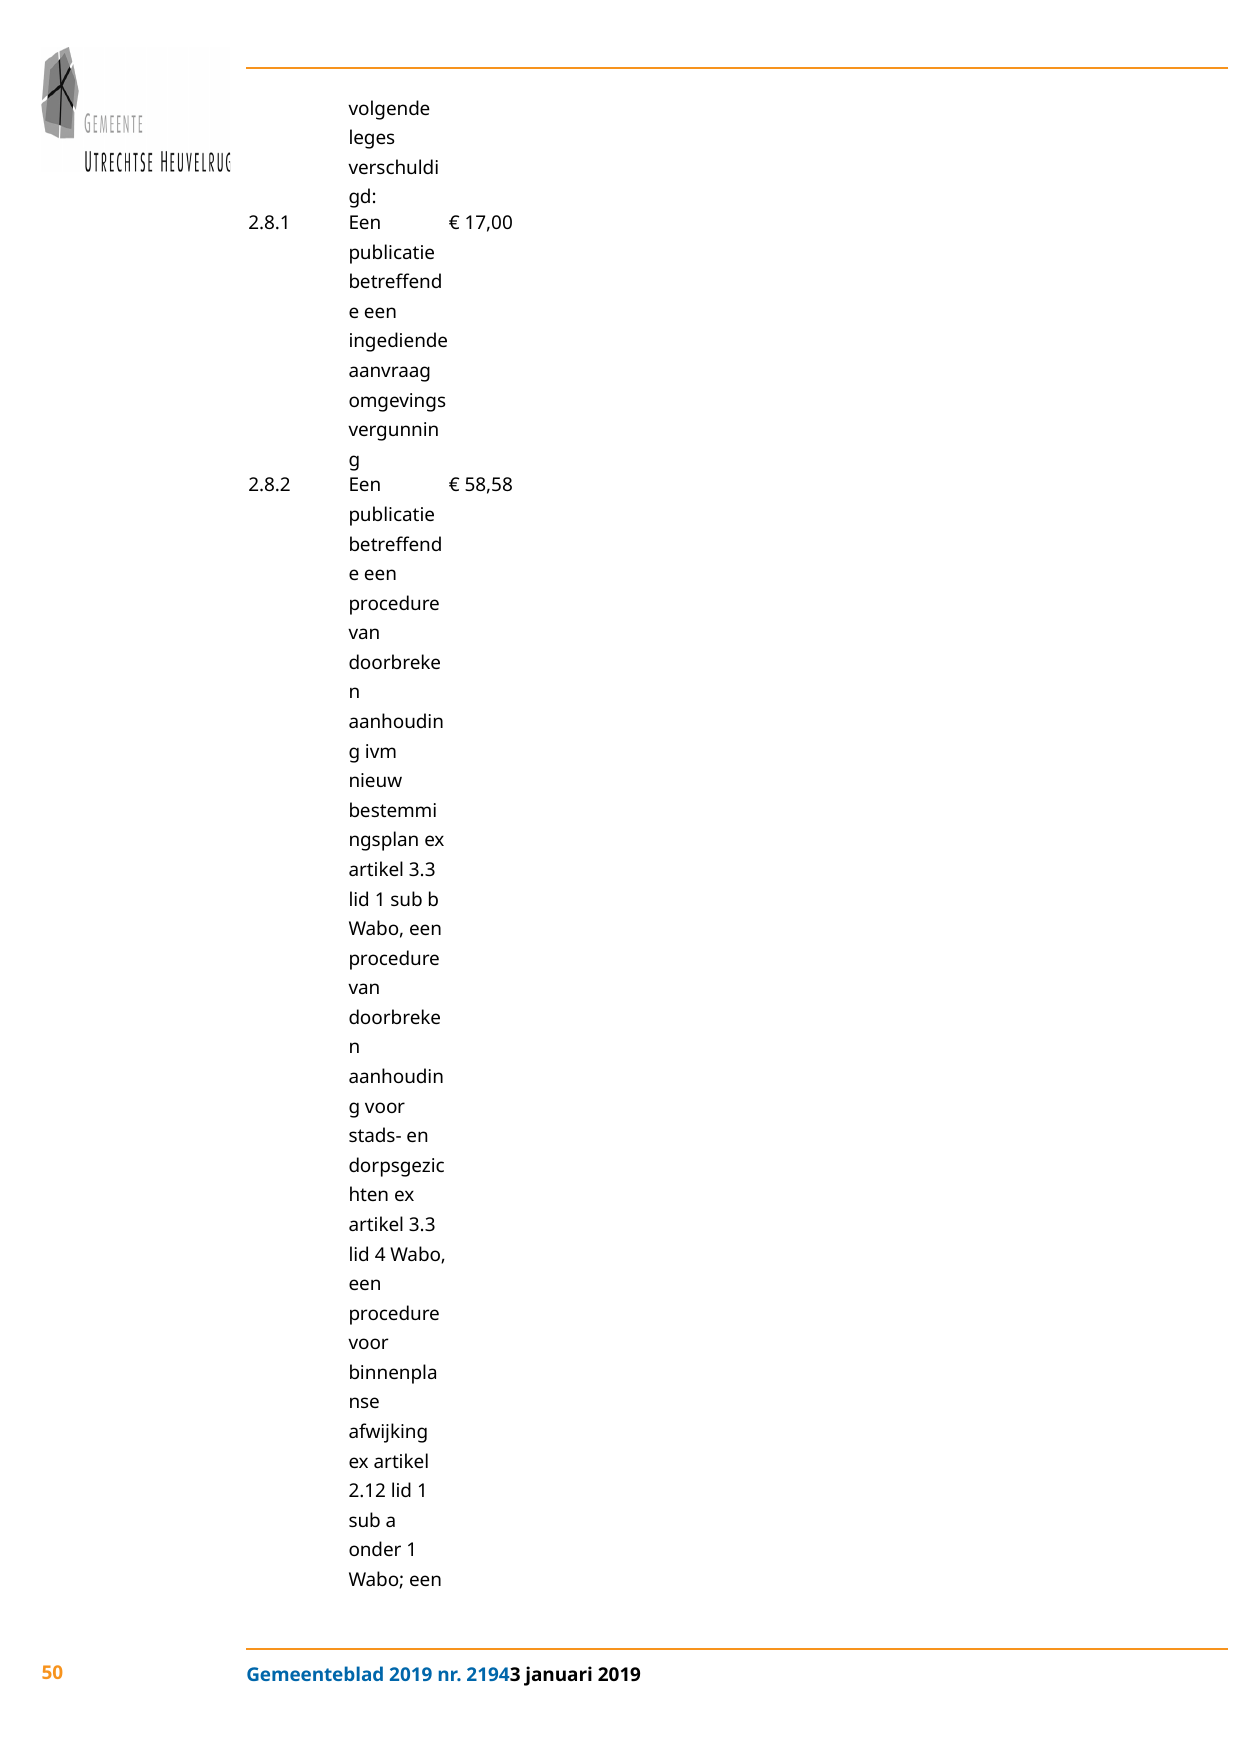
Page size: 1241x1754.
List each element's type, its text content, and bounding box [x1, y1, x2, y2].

table_cell € 17,00 [449, 209, 549, 472]
table_cell 2.8.1 [248, 209, 348, 472]
table_cell [449, 95, 549, 209]
table_cell € 58,58 [449, 472, 549, 1592]
table_cell volgende leges verschuldigd: [348, 95, 449, 209]
picture [41, 47, 231, 172]
table_cell 2.8.2 [248, 472, 348, 1592]
table_cell [248, 95, 348, 209]
table_cell Een publicatie betreffende een ingediende aanvraag omgevingsvergunning [348, 209, 449, 472]
table_cell Een publicatie betreffende een procedure van doorbreken aanhouding ivm nieuw bestemmingsplan ex artikel 3.3 lid 1 sub b Wabo, een procedure van doorbreken aanhouding voor stads- en dorpsgezichten ex artikel 3.3 lid 4 Wabo, een procedure voor binnenplanse afwijking ex artikel 2.12 lid 1 sub a onder 1 Wabo; een [348, 472, 449, 1592]
